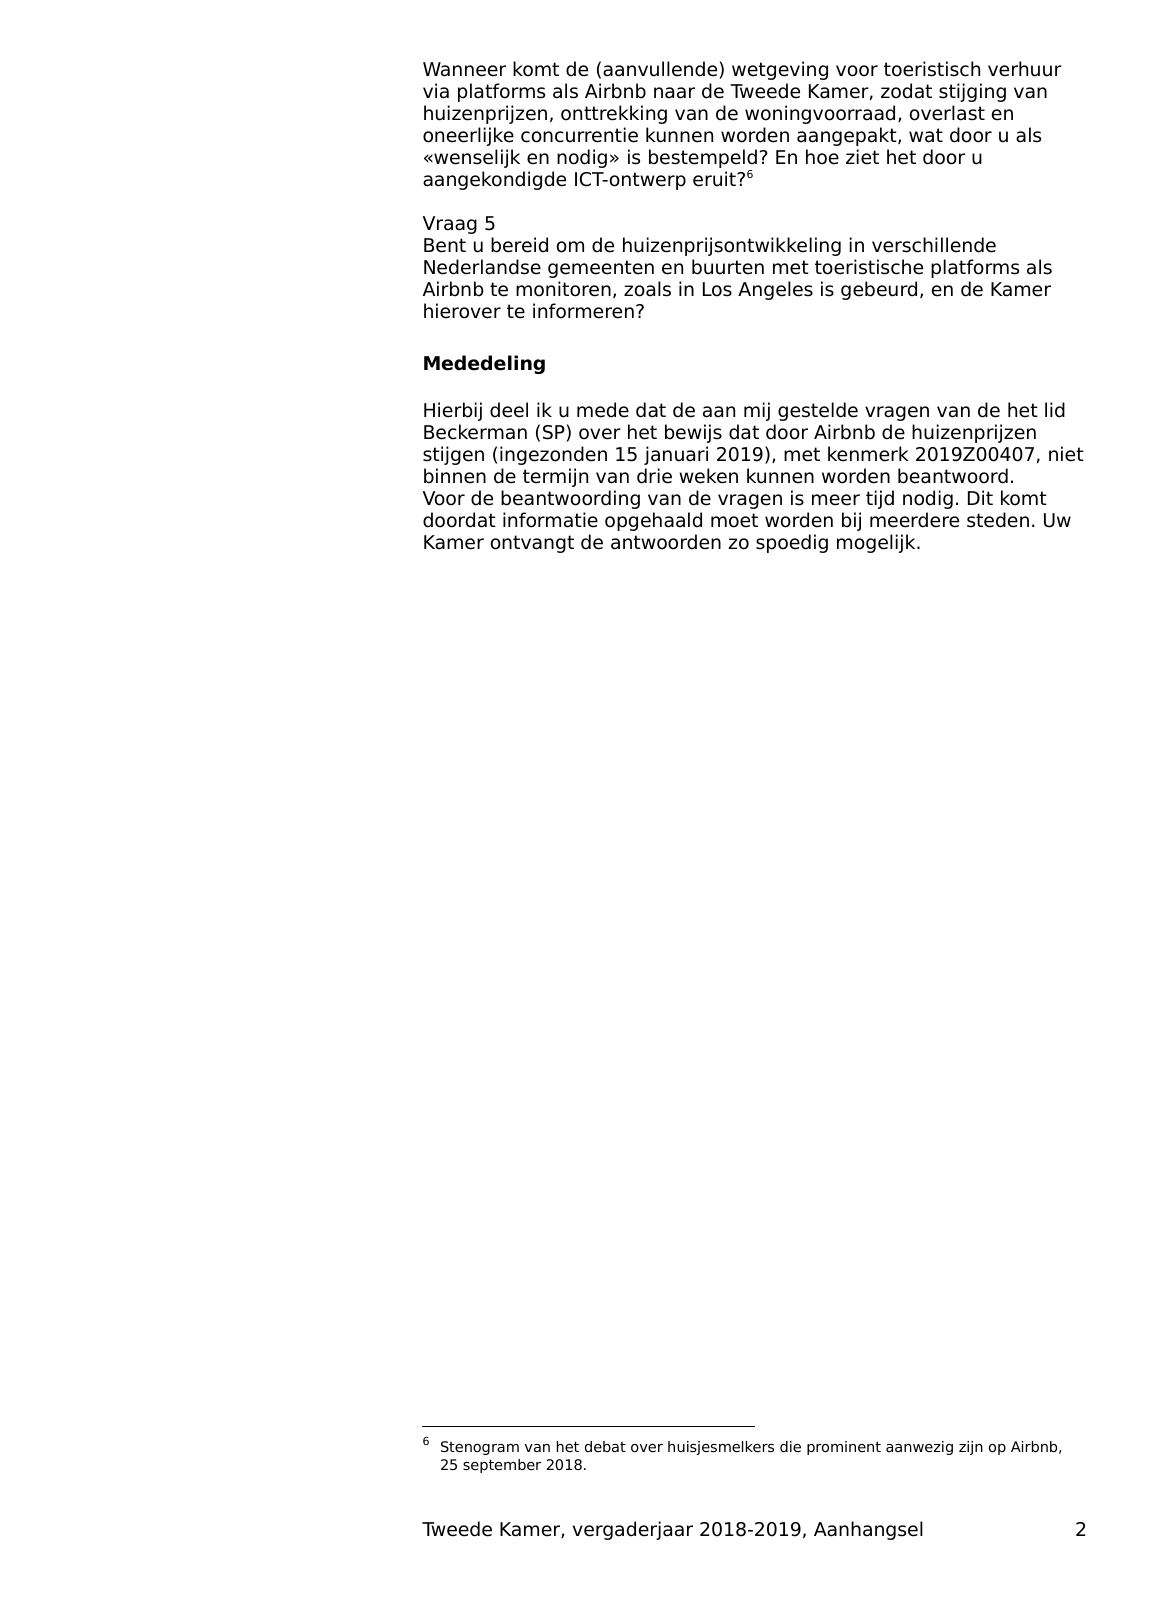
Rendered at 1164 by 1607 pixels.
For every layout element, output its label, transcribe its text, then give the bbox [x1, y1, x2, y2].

text Stenogram van het debat over huisjesmelkers die prominent aanwezig zijn op Airbnb, 25 september 2018. [422, 1435, 1087, 1474]
text Hierbij deel ik u mede dat de aan mij gestelde vragen van de het lid Beckerman (SP) over het bewijs dat door Airbnb de huizenprijzen stijgen (ingezonden 15 januari 2019), met kenmerk 2019Z00407, niet binnen de termijn van drie weken kunnen worden beantwoord. [422, 400, 1087, 488]
text Vraag 5 [422, 213, 1087, 235]
text Voor de beantwoording van de vragen is meer tijd nodig. Dit komt doordat informatie opgehaald moet worden bij meerdere steden. Uw Kamer ontvangt de antwoorden zo spoedig mogelijk. [422, 488, 1087, 554]
text Wanneer komt de (aanvullende) wetgeving voor toeristisch verhuur via platforms als Airbnb naar de Tweede Kamer, zodat stijging van huizenprijzen, onttrekking van de woningvoorraad, overlast en oneerlijke concurrentie kunnen worden aangepakt, wat door u als «wenselijk en nodig» is bestempeld? En hoe ziet het door u aangekondigde ICT-ontwerp eruit? [422, 59, 1087, 191]
text Bent u bereid om de huizenprijsontwikkeling in verschillende Nederlandse gemeenten en buurten met toeristische platforms als Airbnb te monitoren, zoals in Los Angeles is gebeurd, en de Kamer hierover te informeren? [422, 235, 1087, 323]
subtitle Mededeling [422, 353, 1087, 375]
